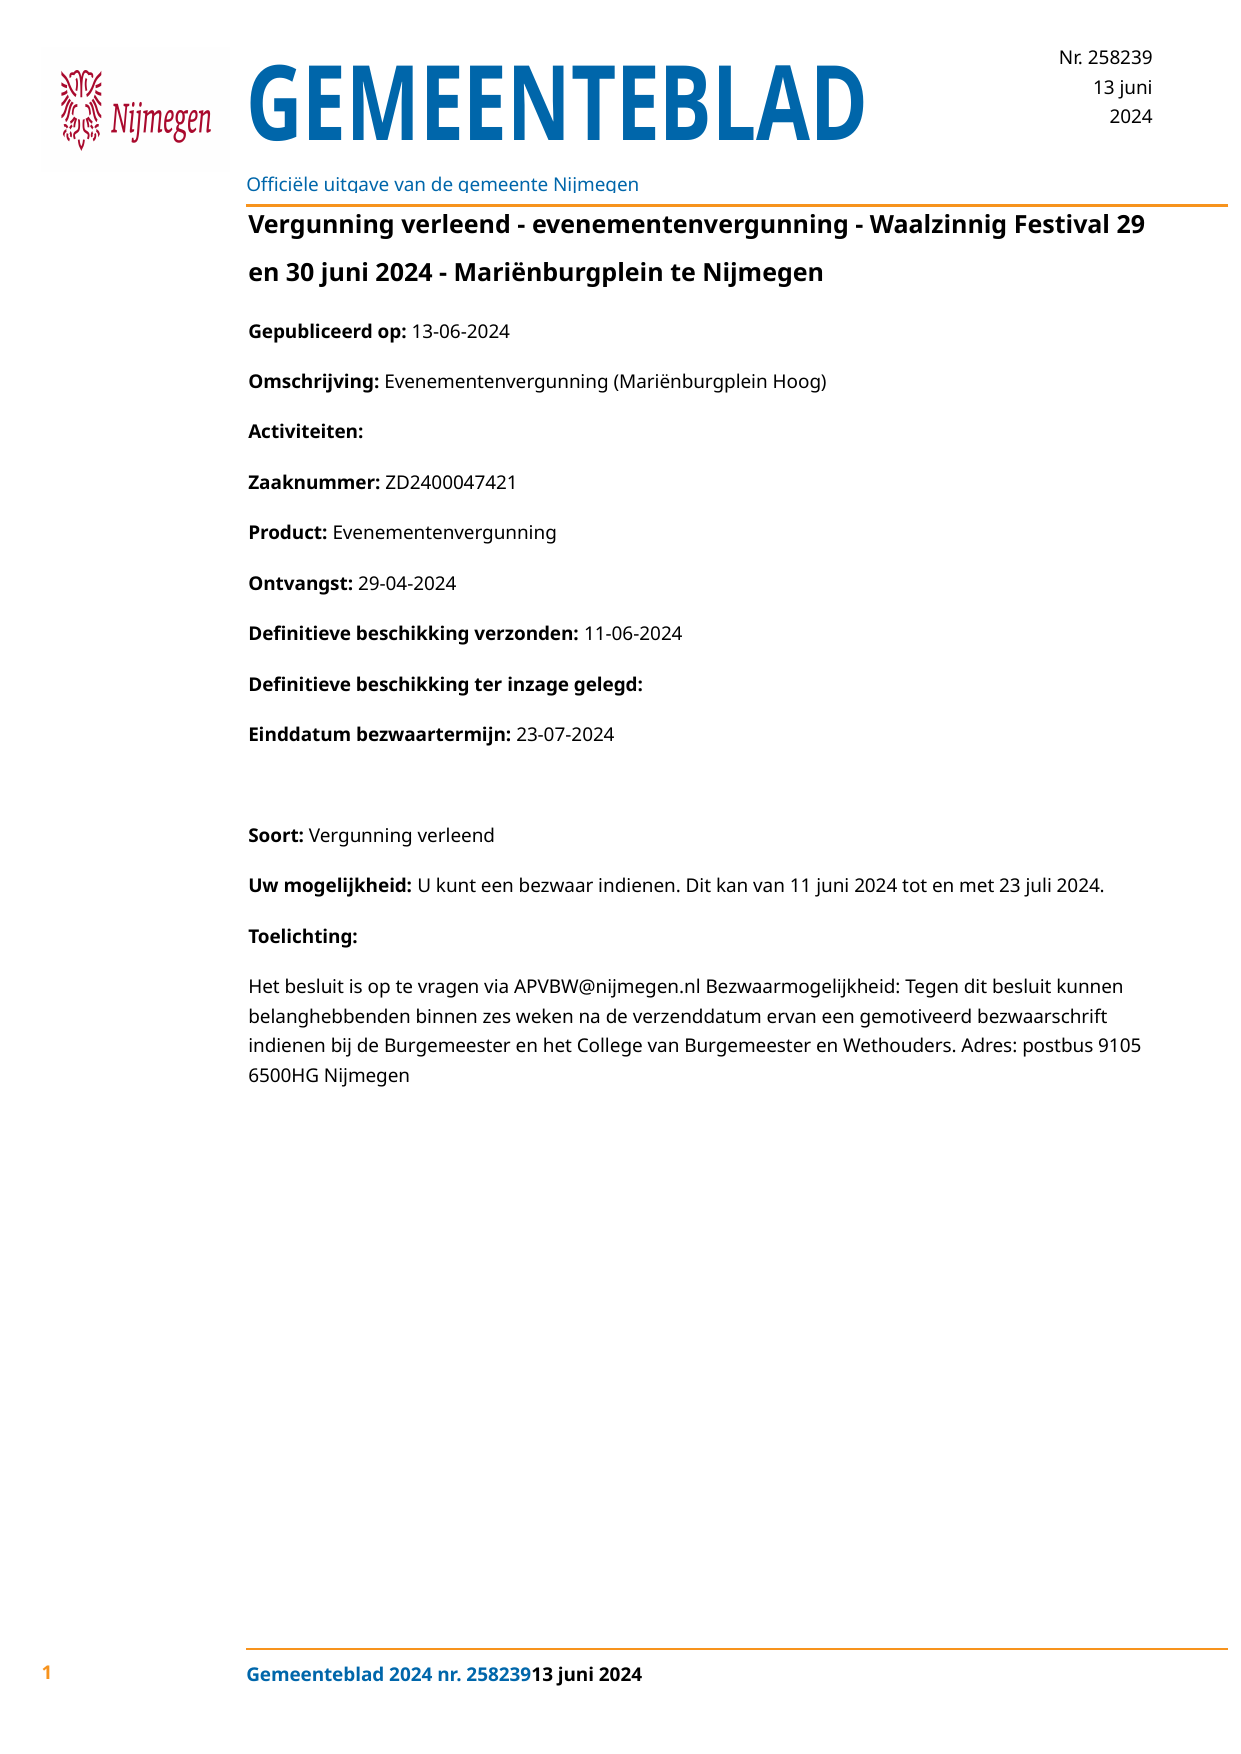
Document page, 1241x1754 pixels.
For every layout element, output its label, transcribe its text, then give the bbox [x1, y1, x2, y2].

text Zaaknummer: ZD2400047421 [248, 469, 1152, 495]
text Product: Evenementenvergunning [248, 519, 1152, 545]
text Definitieve beschikking verzonden: 11-06-2024 [248, 620, 1152, 646]
text Soort: Vergunning verleend [248, 822, 1152, 848]
text Activiteiten: [248, 419, 1152, 444]
text Omschrijving: Evenementenvergunning (Mariënburgplein Hoog) [248, 368, 1152, 394]
text Einddatum bezwaartermijn: 23-07-2024 [248, 721, 1152, 747]
text Gepubliceerd op: 13-06-2024 [248, 318, 1152, 344]
text Ontvangst: 29-04-2024 [248, 570, 1152, 596]
text Uw mogelijkheid: U kunt een bezwaar indienen. Dit kan van 11 juni 2024 tot en met 23 juli 2024. [248, 872, 1152, 898]
text Toelichting: [248, 923, 1152, 949]
picture [41, 47, 231, 172]
text Definitieve beschikking ter inzage gelegd: [248, 671, 1152, 697]
text Het besluit is op te vragen via APVBW@nijmegen.nl Bezwaarmogelijkheid: Tegen dit besluit kunnen belanghebbenden binnen zes weken na de verzenddatum ervan een gemotiveerd bezwaarschrift indienen bij de Burgemeester en het College van Burgemeester en Wethouders. Adres: postbus 9105 6500HG Nijmegen [248, 973, 1152, 1088]
text Vergunning verleend - evenementenvergunning - Waalzinnig Festival 29 en 30 juni 2024 - Mariënburgplein te Nijmegen [248, 207, 1152, 288]
